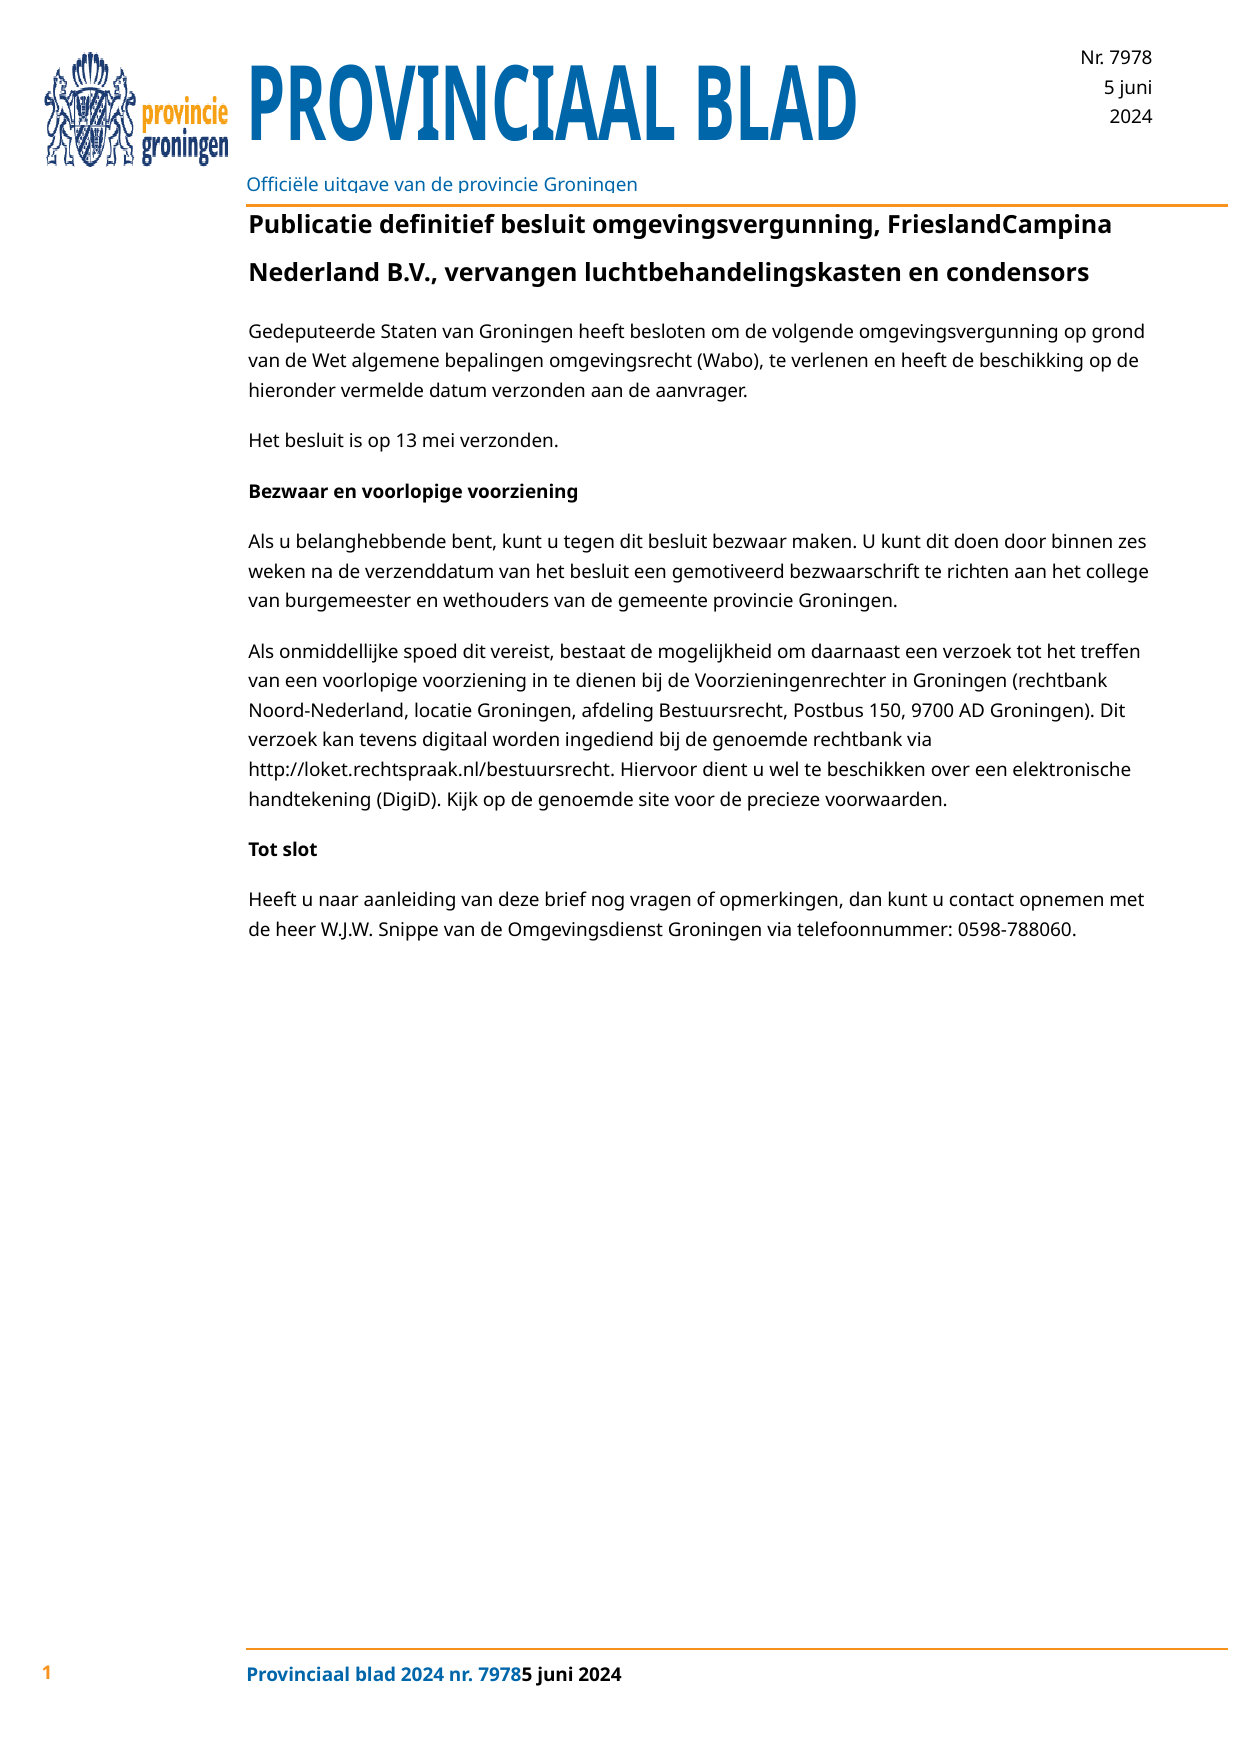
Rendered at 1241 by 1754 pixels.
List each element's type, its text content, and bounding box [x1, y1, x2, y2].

text Tot slot [248, 836, 1152, 862]
text Als u belanghebbende bent, kunt u tegen dit besluit bezwaar maken. U kunt dit doen door binnen zes weken na de verzenddatum van het besluit een gemotiveerd bezwaarschrift te richten aan het college van burgemeester en wethouders van de gemeente provincie Groningen. [248, 528, 1152, 613]
text Bezwaar en voorlopige voorziening [248, 478, 1152, 504]
text Publicatie definitief besluit omgevingsvergunning, FrieslandCampina Nederland B.V., vervangen luchtbehandelingskasten en condensors [248, 207, 1152, 288]
text Het besluit is op 13 mei verzonden. [248, 427, 1152, 453]
text Gedeputeerde Staten van Groningen heeft besloten om de volgende omgevingsvergunning op grond van de Wet algemene bepalingen omgevingsrecht (Wabo), te verlenen en heeft de beschikking op de hieronder vermelde datum verzonden aan de aanvrager. [248, 318, 1152, 403]
text Als onmiddellijke spoed dit vereist, bestaat de mogelijkheid om daarnaast een verzoek tot het treffen van een voorlopige voorziening in te dienen bij de Voorzieningenrechter in Groningen (rechtbank Noord-Nederland, locatie Groningen, afdeling Bestuursrecht, Postbus 150, 9700 AD Groningen). Dit verzoek kan tevens digitaal worden ingediend bij de genoemde rechtbank via http://loket.rechtspraak.nl/bestuursrecht. Hiervoor dient u wel te beschikken over een elektronische handtekening (DigiD). Kijk op de genoemde site voor de precieze voorwaarden. [248, 638, 1152, 812]
picture [41, 47, 231, 172]
text Heeft u naar aanleiding van deze brief nog vragen of opmerkingen, dan kunt u contact opnemen met de heer W.J.W. Snippe van de Omgevingsdienst Groningen via telefoonnummer: 0598-788060. [248, 887, 1152, 942]
